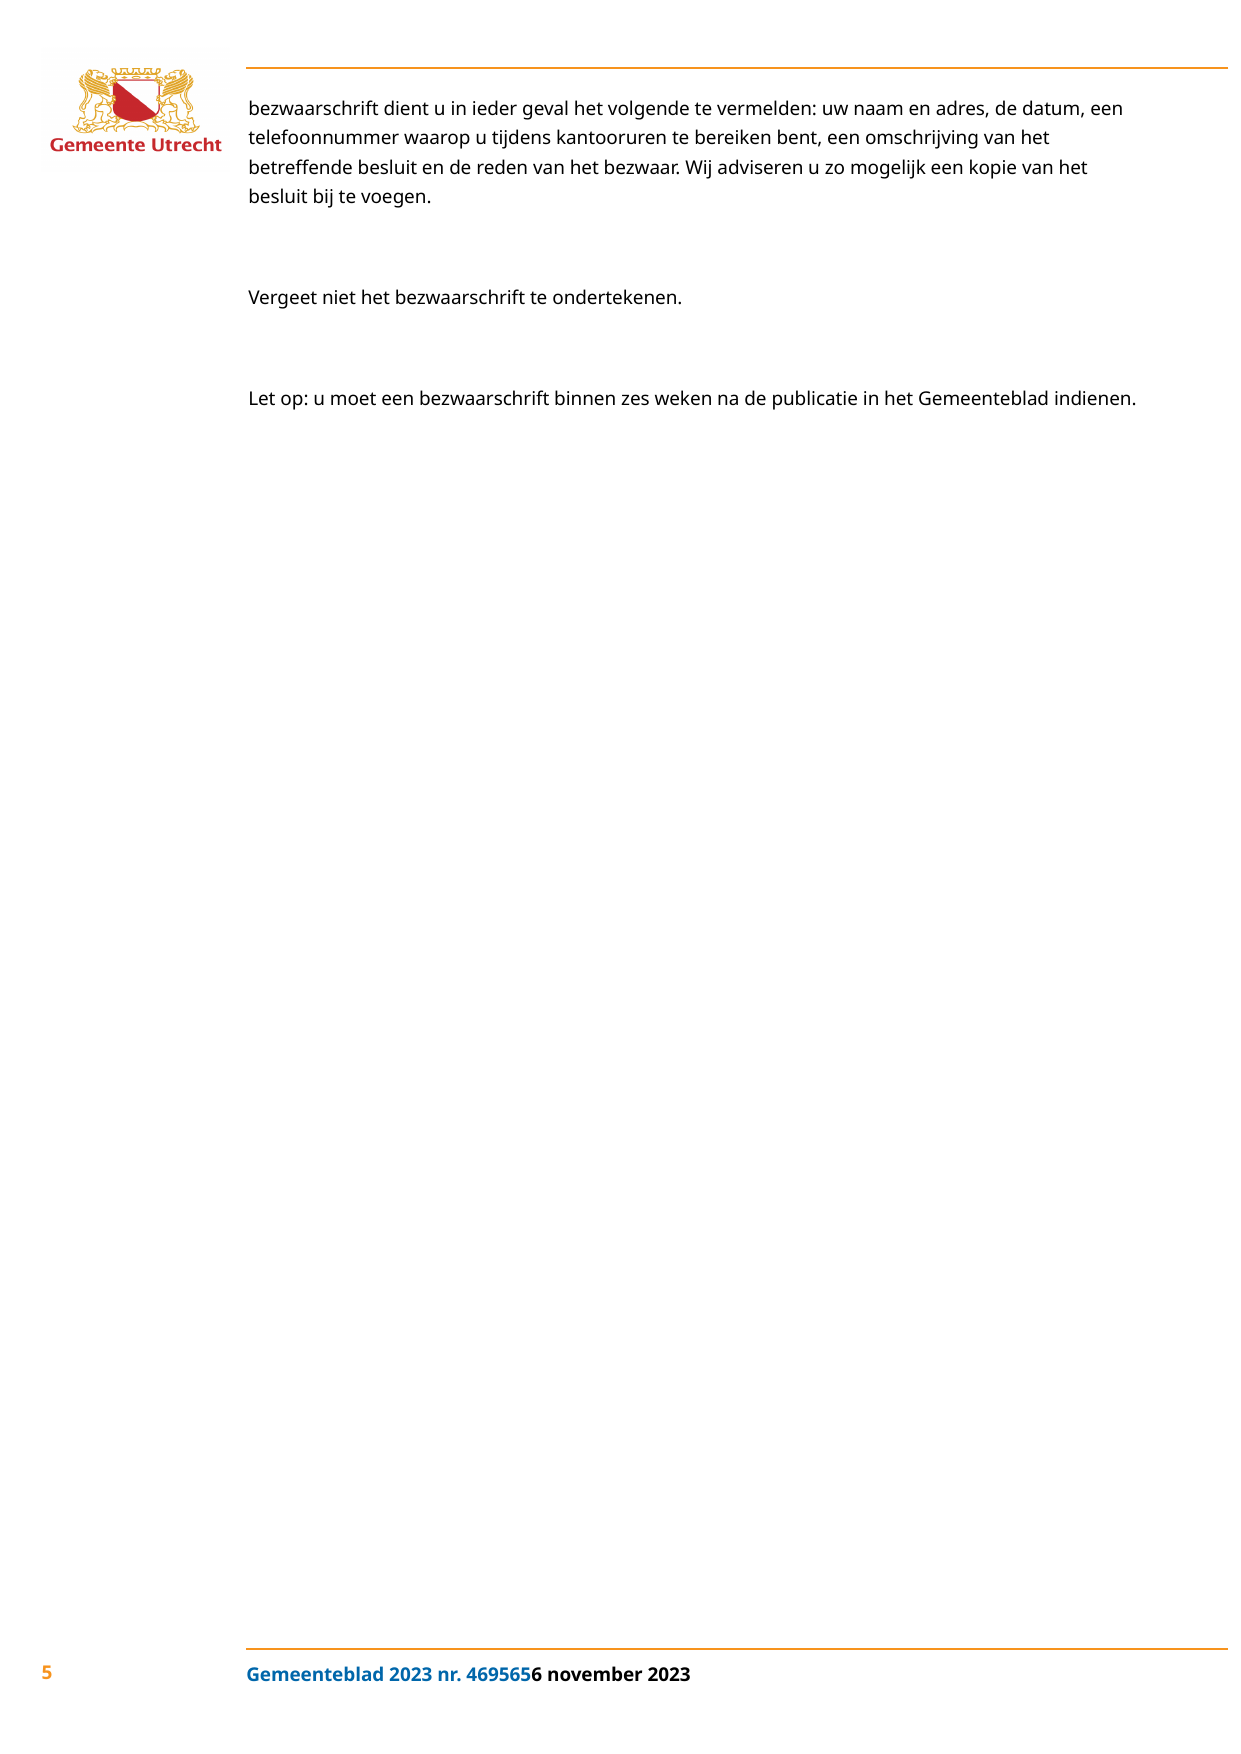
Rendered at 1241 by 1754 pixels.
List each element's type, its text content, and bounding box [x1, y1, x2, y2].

picture [41, 47, 231, 172]
text bezwaarschrift dient u in ieder geval het volgende te vermelden: uw naam en adres, de datum, een telefoonnummer waarop u tijdens kantooruren te bereiken bent, een omschrijving van het betreffende besluit en de reden van het bezwaar. Wij adviseren u zo mogelijk een kopie van het besluit bij te voegen. [248, 95, 1152, 209]
text Vergeet niet het bezwaarschrift te ondertekenen. [248, 284, 1152, 310]
text Let op: u moet een bezwaarschrift binnen zes weken na de publicatie in het Gemeenteblad indienen. [248, 385, 1152, 411]
